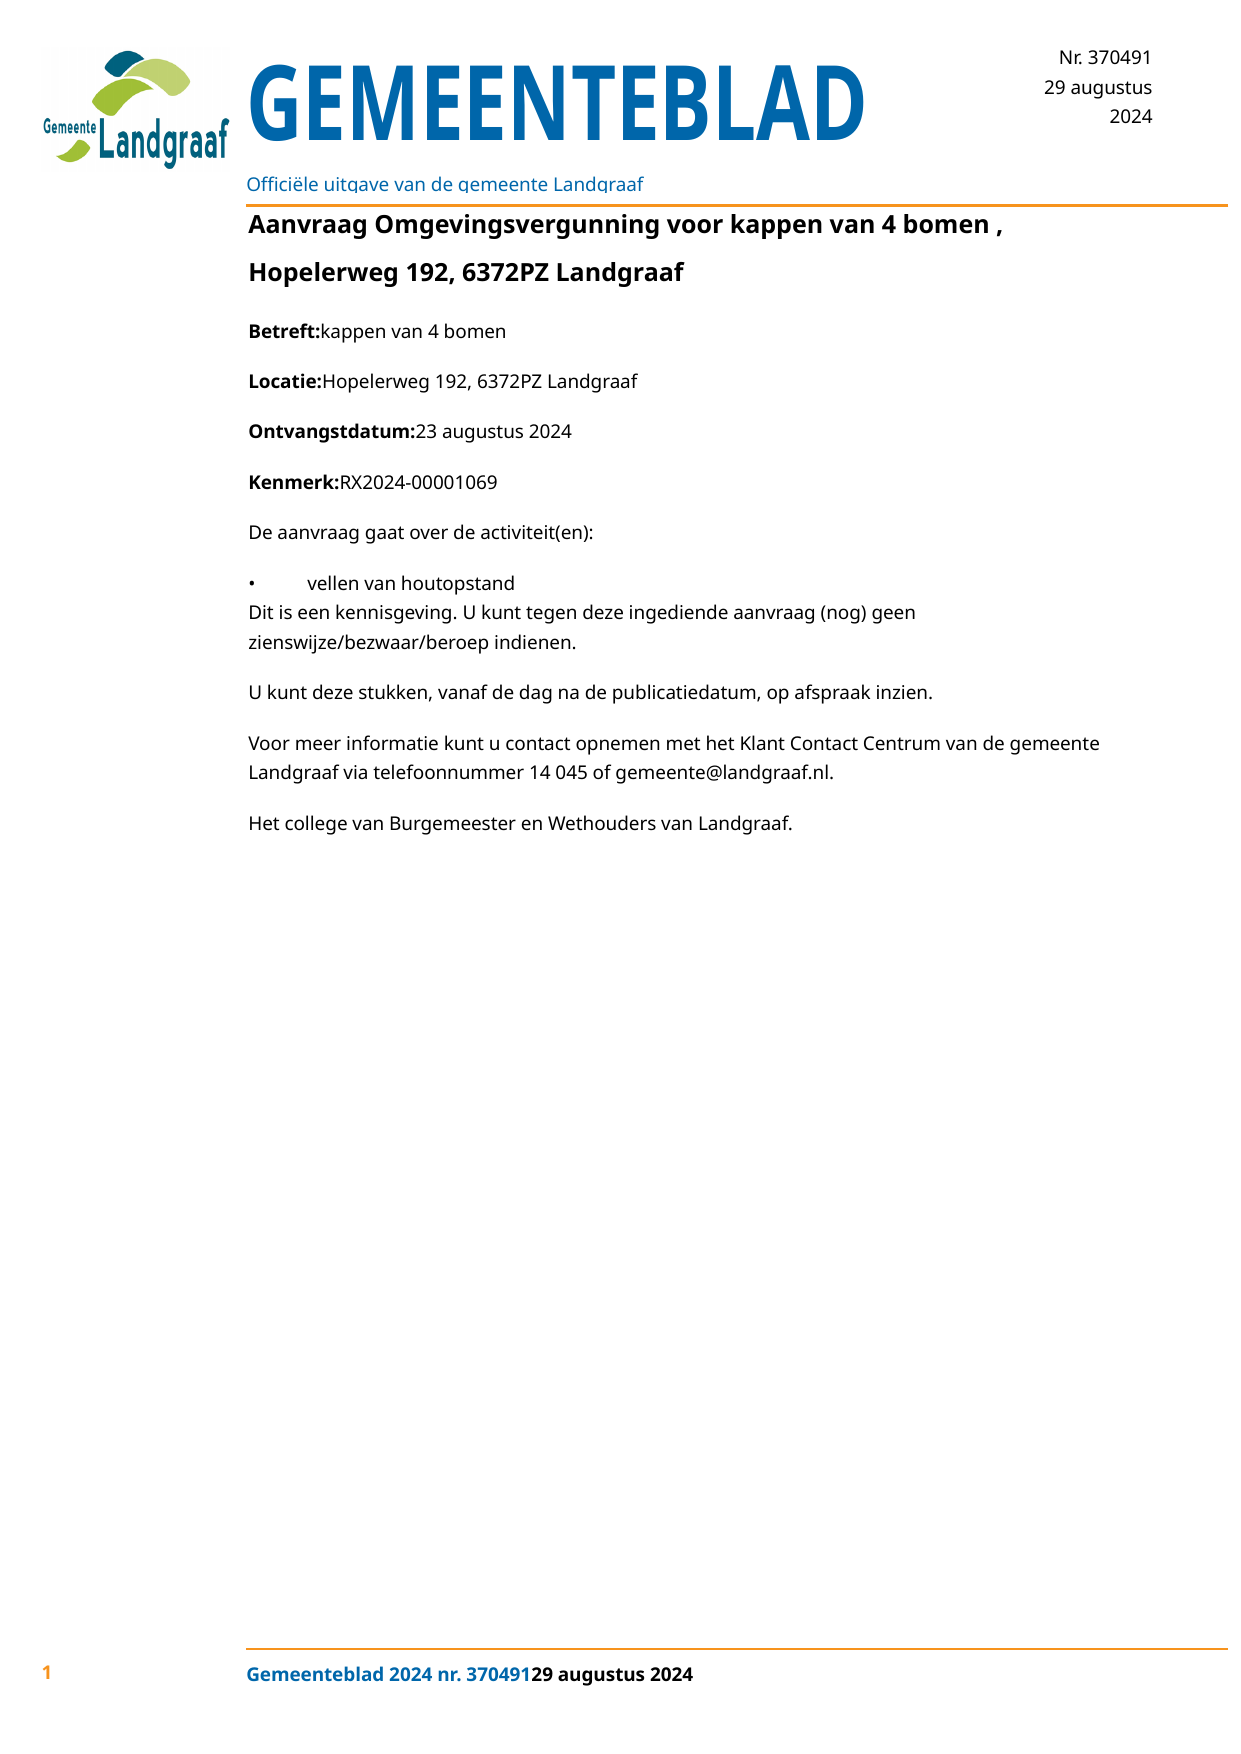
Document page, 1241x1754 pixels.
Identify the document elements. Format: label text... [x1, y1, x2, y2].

text Locatie:Hopelerweg 192, 6372PZ Landgraaf [248, 368, 1152, 394]
text Dit is een kennisgeving. U kunt tegen deze ingediende aanvraag (nog) geen zienswijze/bezwaar/beroep indienen. [248, 599, 1152, 655]
text Kenmerk:RX2024-00001069 [248, 469, 1152, 495]
text Betreft:kappen van 4 bomen [248, 318, 1152, 344]
list vellen van houtopstand [248, 570, 1152, 596]
text Aanvraag Omgevingsvergunning voor kappen van 4 bomen , Hopelerweg 192, 6372PZ Landgraaf [248, 207, 1152, 288]
text Ontvangstdatum:23 augustus 2024 [248, 419, 1152, 444]
text Het college van Burgemeester en Wethouders van Landgraaf. [248, 810, 1152, 836]
text Voor meer informatie kunt u contact opnemen met het Klant Contact Centrum van de gemeente Landgraaf via telefoonnummer 14 045 of gemeente@landgraaf.nl. [248, 730, 1152, 785]
picture [41, 47, 231, 172]
text U kunt deze stukken, vanaf de dag na de publicatiedatum, op afspraak inzien. [248, 679, 1152, 705]
text De aanvraag gaat over de activiteit(en): [248, 519, 1152, 545]
